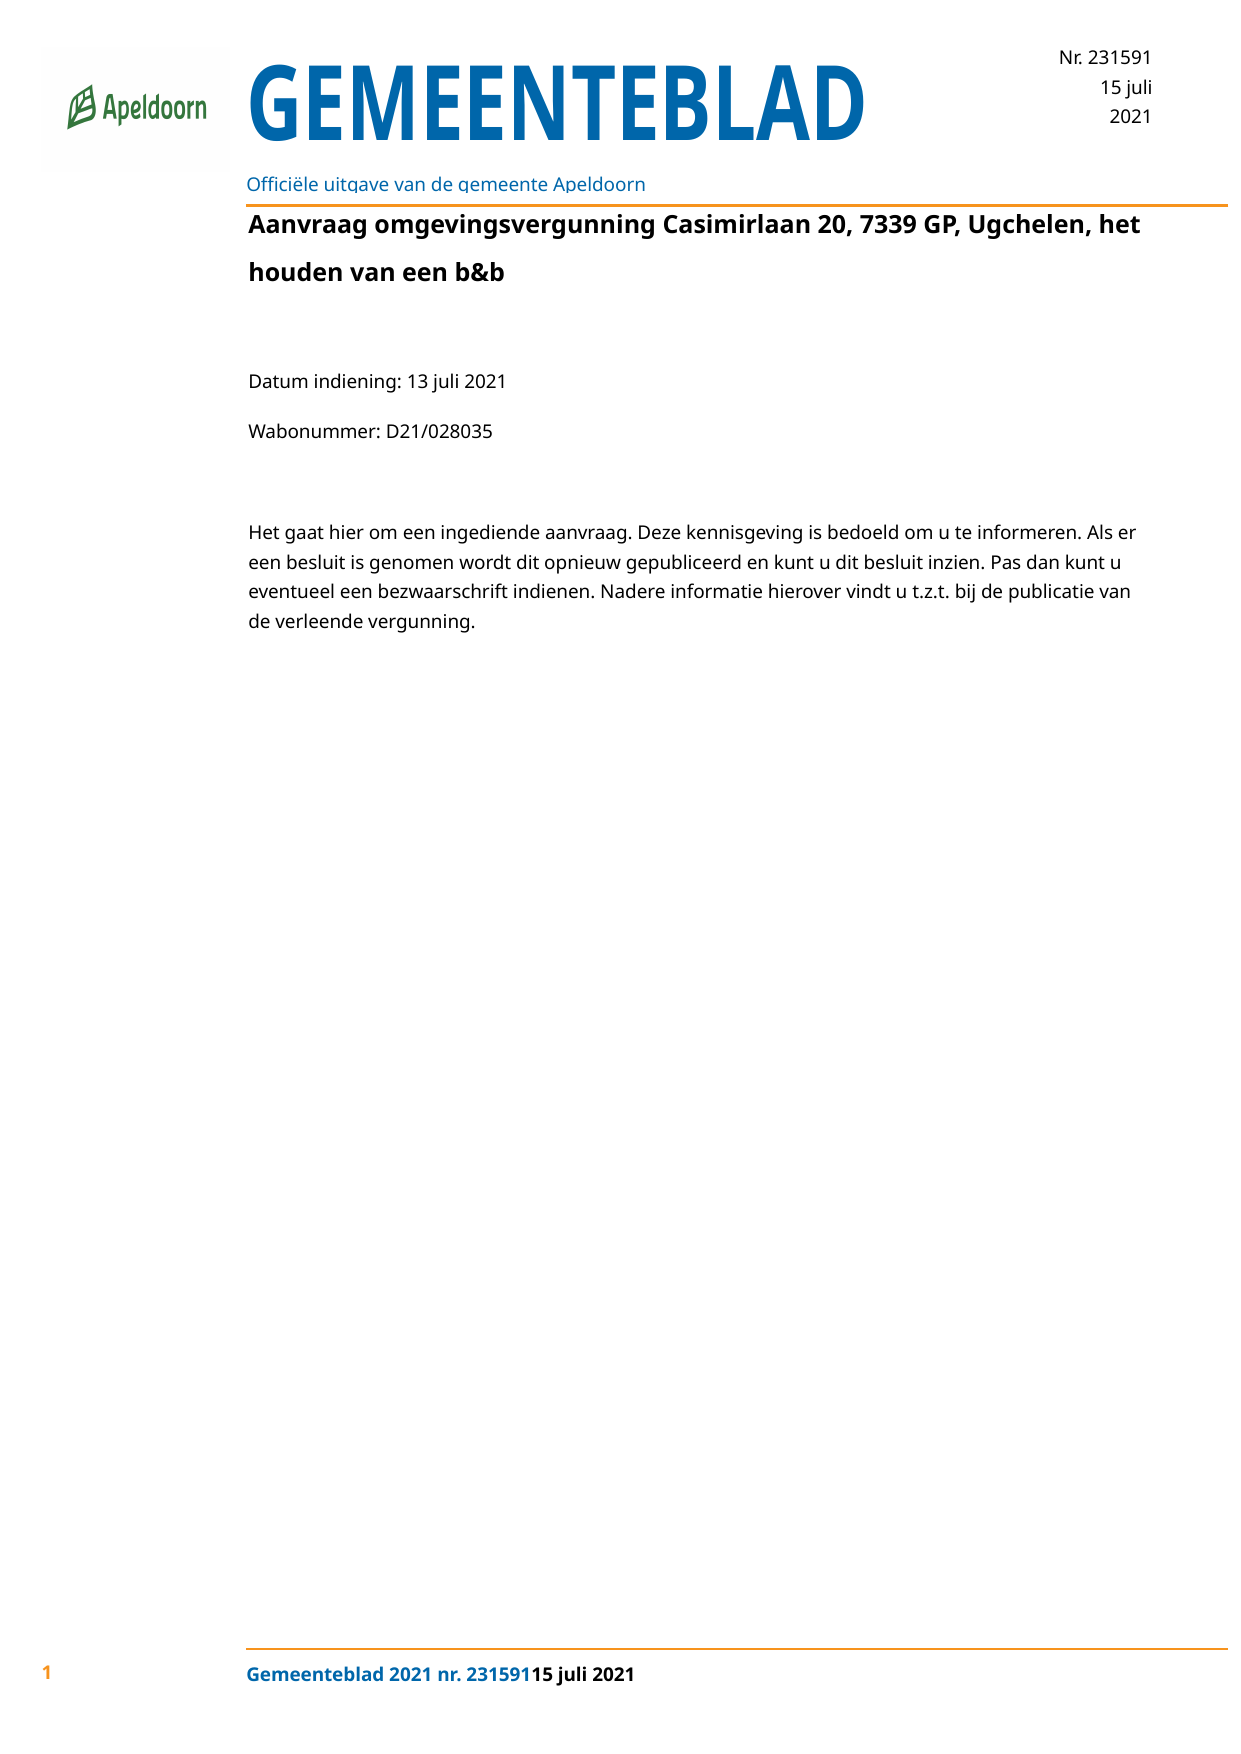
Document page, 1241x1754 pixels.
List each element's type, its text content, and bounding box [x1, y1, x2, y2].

text Het gaat hier om een ingediende aanvraag. Deze kennisgeving is bedoeld om u te informeren. Als er een besluit is genomen wordt dit opnieuw gepubliceerd en kunt u dit besluit inzien. Pas dan kunt u eventueel een bezwaarschrift indienen. Nadere informatie hierover vindt u t.z.t. bij de publicatie van de verleende vergunning. [248, 519, 1152, 634]
picture [41, 47, 231, 172]
text Datum indiening: 13 juli 2021 [248, 368, 1152, 394]
text Wabonummer: D21/028035 [248, 419, 1152, 444]
text Aanvraag omgevingsvergunning Casimirlaan 20, 7339 GP, Ugchelen, het houden van een b&b [248, 207, 1152, 288]
